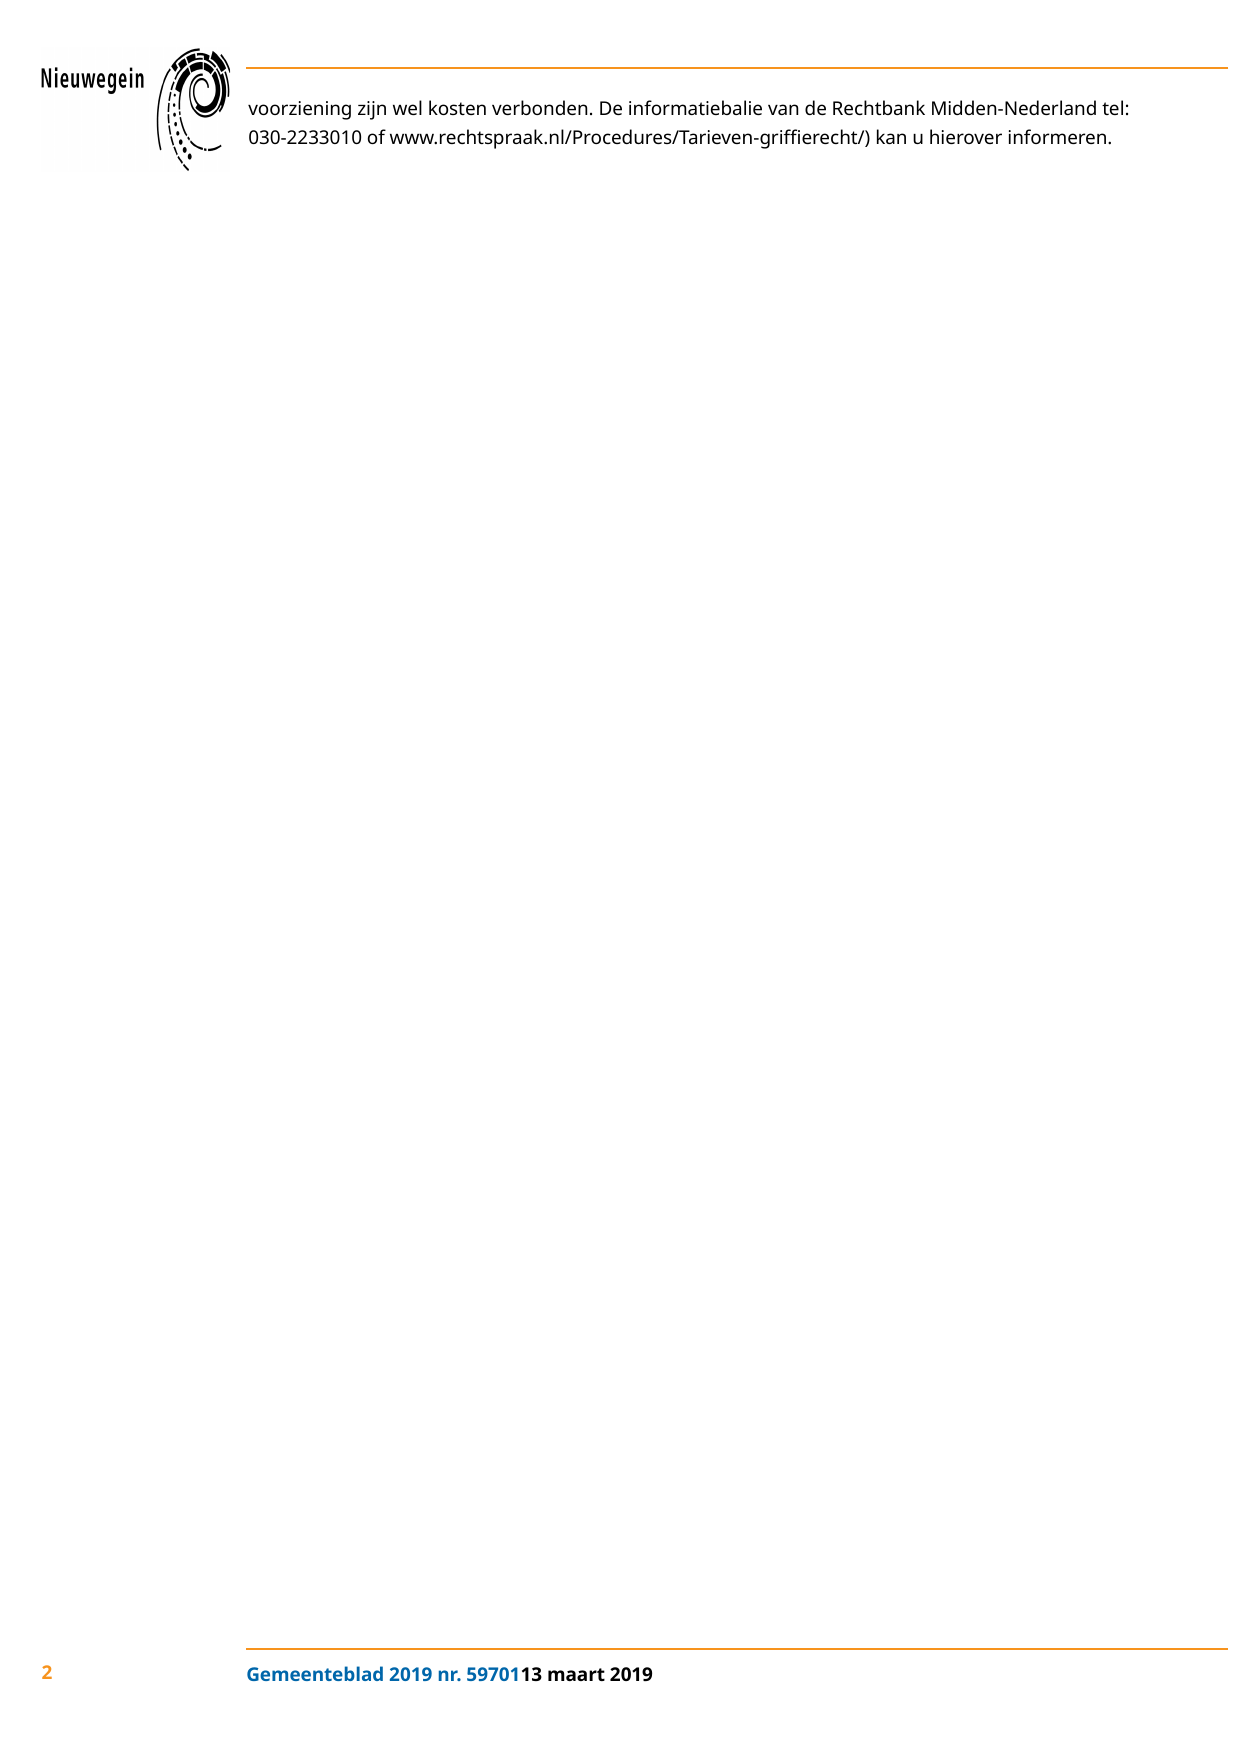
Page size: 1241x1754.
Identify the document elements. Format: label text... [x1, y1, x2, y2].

text voorziening zijn wel kosten verbonden. De informatiebalie van de Rechtbank Midden-Nederland tel: 030-2233010 of www.rechtspraak.nl/Procedures/Tarieven-griffierecht/) kan u hierover informeren. [248, 95, 1152, 150]
picture [41, 47, 231, 172]
